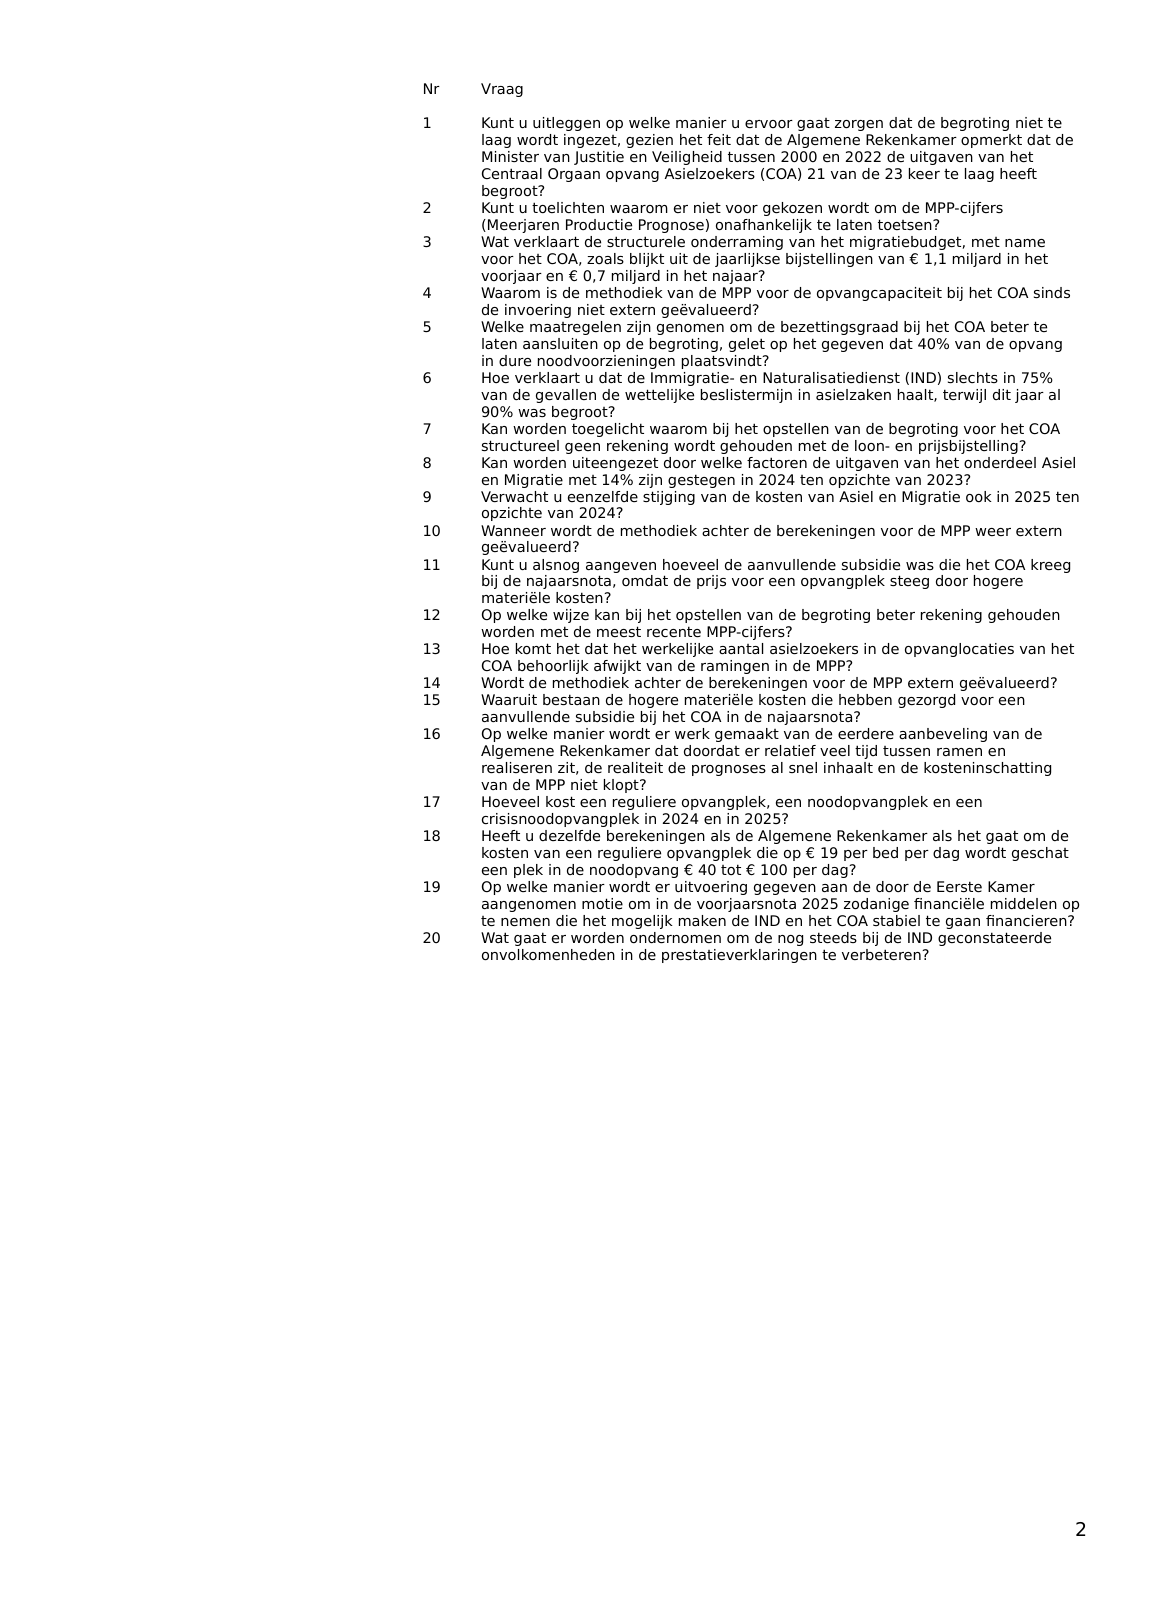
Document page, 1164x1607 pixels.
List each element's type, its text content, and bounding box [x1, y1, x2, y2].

table_cell 10 [422, 523, 475, 556]
table_cell Hoe komt het dat het werkelijke aantal asielzoekers in de opvanglocaties van het COA behoorlijk afwijkt van de ramingen in de MPP? [475, 641, 1087, 675]
table_cell Kan worden uiteengezet door welke factoren de uitgaven van het onderdeel Asiel en Migratie met 14% zijn gestegen in 2024 ten opzichte van 2023? [475, 455, 1087, 488]
table_cell Wordt de methodiek achter de berekeningen voor de MPP extern geëvalueerd? [475, 675, 1087, 692]
table_cell 13 [422, 641, 475, 675]
table_cell Welke maatregelen zijn genomen om de bezettingsgraad bij het COA beter te laten aansluiten op de begroting, gelet op het gegeven dat 40% van de opvang in dure noodvoorzieningen plaatsvindt? [475, 319, 1087, 369]
table_cell 15 [422, 692, 475, 726]
table_cell 8 [422, 455, 475, 488]
table_cell 4 [422, 285, 475, 319]
table_cell 5 [422, 319, 475, 369]
table_cell Kunt u toelichten waarom er niet voor gekozen wordt om de MPP-cijfers (Meerjaren Productie Prognose) onafhankelijk te laten toetsen? [475, 200, 1087, 234]
table_cell 11 [422, 556, 475, 607]
table_cell 17 [422, 794, 475, 828]
table_cell Verwacht u eenzelfde stijging van de kosten van Asiel en Migratie ook in 2025 ten opzichte van 2024? [475, 489, 1087, 522]
table_cell Kunt u uitleggen op welke manier u ervoor gaat zorgen dat de begroting niet te laag wordt ingezet, gezien het feit dat de Algemene Rekenkamer opmerkt dat de Minister van Justitie en Veiligheid tussen 2000 en 2022 de uitgaven van het Centraal Orgaan opvang Asielzoekers (COA) 21 van de 23 keer te laag heeft begroot? [475, 115, 1087, 200]
table_cell 3 [422, 234, 475, 285]
table_cell 18 [422, 828, 475, 879]
table_cell Op welke manier wordt er uitvoering gegeven aan de door de Eerste Kamer aangenomen motie om in de voorjaarsnota 2025 zodanige financiële middelen op te nemen die het mogelijk maken de IND en het COA stabiel te gaan financieren? [475, 879, 1087, 930]
table_cell Kan worden toegelicht waarom bij het opstellen van de begroting voor het COA structureel geen rekening wordt gehouden met de loon- en prijsbijstelling? [475, 421, 1087, 454]
table_cell Waaruit bestaan de hogere materiële kosten die hebben gezorgd voor een aanvullende subsidie bij het COA in de najaarsnota? [475, 692, 1087, 726]
table_cell 9 [422, 489, 475, 522]
table_cell 19 [422, 879, 475, 930]
table_cell 20 [422, 930, 475, 964]
table_cell 14 [422, 675, 475, 692]
table_cell Kunt u alsnog aangeven hoeveel de aanvullende subsidie was die het COA kreeg bij de najaarsnota, omdat de prijs voor een opvangplek steeg door hogere materiële kosten? [475, 556, 1087, 607]
table_cell Wat verklaart de structurele onderraming van het migratiebudget, met name voor het COA, zoals blijkt uit de jaarlijkse bijstellingen van € 1,1 miljard in het voorjaar en € 0,7 miljard in het najaar? [475, 234, 1087, 285]
table_cell 16 [422, 726, 475, 794]
table_cell 1 [422, 115, 475, 200]
table_cell 2 [422, 200, 475, 234]
table_cell Op welke wijze kan bij het opstellen van de begroting beter rekening gehouden worden met de meest recente MPP-cijfers? [475, 607, 1087, 641]
table_cell Wanneer wordt de methodiek achter de berekeningen voor de MPP weer extern geëvalueerd? [475, 523, 1087, 556]
table_cell Op welke manier wordt er werk gemaakt van de eerdere aanbeveling van de Algemene Rekenkamer dat doordat er relatief veel tijd tussen ramen en realiseren zit, de realiteit de prognoses al snel inhaalt en de kosteninschatting van de MPP niet klopt? [475, 726, 1087, 794]
table_header Vraag [475, 81, 1087, 98]
table_cell Hoe verklaart u dat de Immigratie- en Naturalisatiedienst (IND) slechts in 75% van de gevallen de wettelijke beslistermijn in asielzaken haalt, terwijl dit jaar al 90% was begroot? [475, 370, 1087, 421]
table_cell Waarom is de methodiek van de MPP voor de opvangcapaciteit bij het COA sinds de invoering niet extern geëvalueerd? [475, 285, 1087, 319]
table_header Nr [422, 81, 475, 98]
table_cell 7 [422, 421, 475, 454]
table_cell [475, 98, 1087, 115]
table_cell 12 [422, 607, 475, 641]
table_cell Heeft u dezelfde berekeningen als de Algemene Rekenkamer als het gaat om de kosten van een reguliere opvangplek die op € 19 per bed per dag wordt geschat een plek in de noodopvang € 40 tot € 100 per dag? [475, 828, 1087, 879]
table_cell Wat gaat er worden ondernomen om de nog steeds bij de IND geconstateerde onvolkomenheden in de prestatieverklaringen te verbeteren? [475, 930, 1087, 964]
table_cell 6 [422, 370, 475, 421]
table_cell [422, 98, 475, 115]
table_cell Hoeveel kost een reguliere opvangplek, een noodopvangplek en een crisisnoodopvangplek in 2024 en in 2025? [475, 794, 1087, 828]
